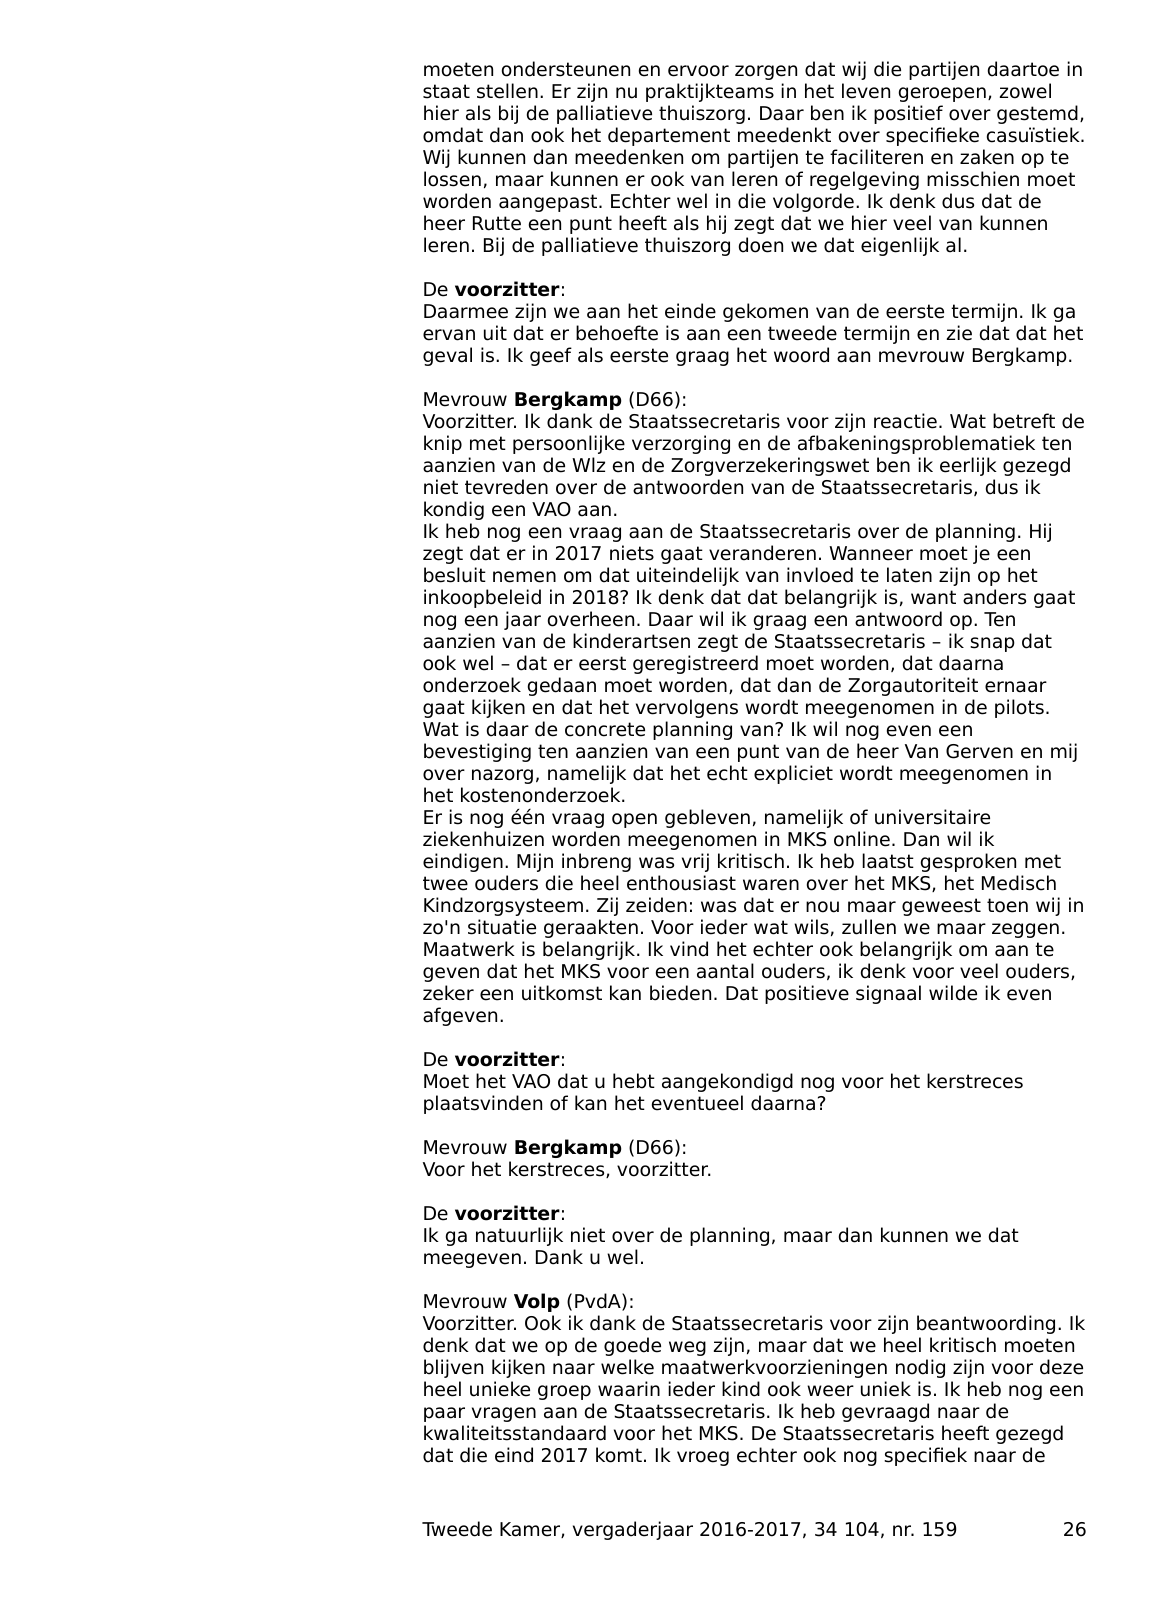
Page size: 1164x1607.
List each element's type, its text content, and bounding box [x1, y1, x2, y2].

text De voorzitter: [422, 1049, 1087, 1071]
text Ik ga natuurlijk niet over de planning, maar dan kunnen we dat meegeven. Dank u wel. [422, 1225, 1087, 1269]
text De voorzitter: [422, 279, 1087, 301]
text Voorzitter. Ik dank de Staatssecretaris voor zijn reactie. Wat betreft de knip met persoonlijke verzorging en de afbakeningsproblematiek ten aanzien van de Wlz en de Zorgverzekeringswet ben ik eerlijk gezegd niet tevreden over de antwoorden van de Staatssecretaris, dus ik kondig een VAO aan. [422, 411, 1087, 521]
text Voor het kerstreces, voorzitter. [422, 1159, 1087, 1181]
text Voorzitter. Ook ik dank de Staatssecretaris voor zijn beantwoording. Ik denk dat we op de goede weg zijn, maar dat we heel kritisch moeten blijven kijken naar welke maatwerkvoorzieningen nodig zijn voor deze heel unieke groep waarin ieder kind ook weer uniek is. Ik heb nog een paar vragen aan de Staatssecretaris. Ik heb gevraagd naar de kwaliteitsstandaard voor het MKS. De Staatssecretaris heeft gezegd dat die eind 2017 komt. Ik vroeg echter ook nog specifiek naar de [422, 1313, 1087, 1467]
text Mevrouw Volp (PvdA): [422, 1291, 1087, 1313]
text Mevrouw Bergkamp (D66): [422, 1137, 1087, 1159]
text De voorzitter: [422, 1203, 1087, 1225]
text Daarmee zijn we aan het einde gekomen van de eerste termijn. Ik ga ervan uit dat er behoefte is aan een tweede termijn en zie dat dat het geval is. Ik geef als eerste graag het woord aan mevrouw Bergkamp. [422, 301, 1087, 367]
text moeten ondersteunen en ervoor zorgen dat wij die partijen daartoe in staat stellen. Er zijn nu praktijkteams in het leven geroepen, zowel hier als bij de palliatieve thuiszorg. Daar ben ik positief over gestemd, omdat dan ook het departement meedenkt over specifieke casuïstiek. Wij kunnen dan meedenken om partijen te faciliteren en zaken op te lossen, maar kunnen er ook van leren of regelgeving misschien moet worden aangepast. Echter wel in die volgorde. Ik denk dus dat de heer Rutte een punt heeft als hij zegt dat we hier veel van kunnen leren. Bij de palliatieve thuiszorg doen we dat eigenlijk al. [422, 59, 1087, 257]
text Moet het VAO dat u hebt aangekondigd nog voor het kerstreces plaatsvinden of kan het eventueel daarna? [422, 1071, 1087, 1115]
text Er is nog één vraag open gebleven, namelijk of universitaire ziekenhuizen worden meegenomen in MKS online. Dan wil ik eindigen. Mijn inbreng was vrij kritisch. Ik heb laatst gesproken met twee ouders die heel enthousiast waren over het MKS, het Medisch Kindzorgsysteem. Zij zeiden: was dat er nou maar geweest toen wij in zo'n situatie geraakten. Voor ieder wat wils, zullen we maar zeggen. Maatwerk is belangrijk. Ik vind het echter ook belangrijk om aan te geven dat het MKS voor een aantal ouders, ik denk voor veel ouders, zeker een uitkomst kan bieden. Dat positieve signaal wilde ik even afgeven. [422, 807, 1087, 1027]
text Ik heb nog een vraag aan de Staatssecretaris over de planning. Hij zegt dat er in 2017 niets gaat veranderen. Wanneer moet je een besluit nemen om dat uiteindelijk van invloed te laten zijn op het inkoopbeleid in 2018? Ik denk dat dat belangrijk is, want anders gaat nog een jaar overheen. Daar wil ik graag een antwoord op. Ten aanzien van de kinderartsen zegt de Staatssecretaris – ik snap dat ook wel – dat er eerst geregistreerd moet worden, dat daarna onderzoek gedaan moet worden, dat dan de Zorgautoriteit ernaar gaat kijken en dat het vervolgens wordt meegenomen in de pilots. Wat is daar de concrete planning van? Ik wil nog even een bevestiging ten aanzien van een punt van de heer Van Gerven en mij over nazorg, namelijk dat het echt expliciet wordt meegenomen in het kostenonderzoek. [422, 521, 1087, 807]
text Mevrouw Bergkamp (D66): [422, 389, 1087, 411]
